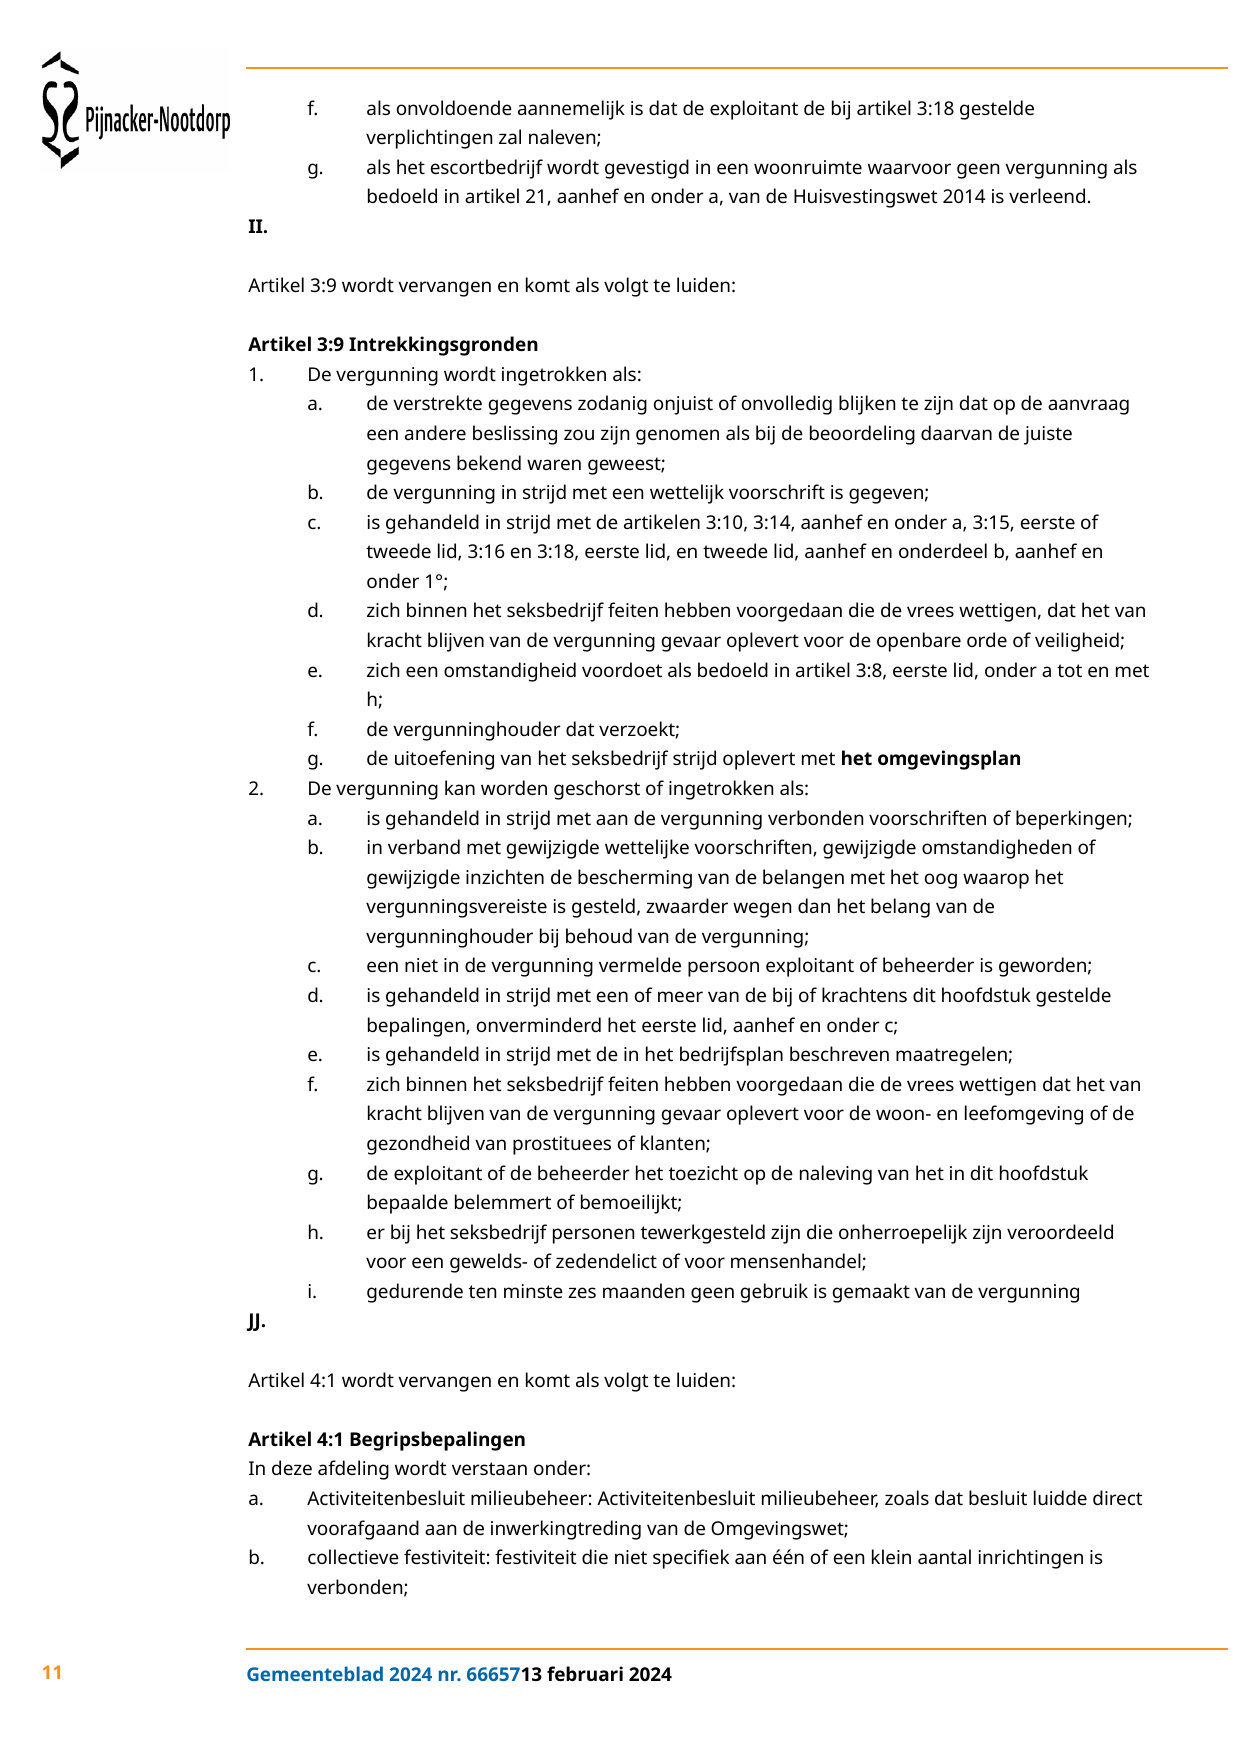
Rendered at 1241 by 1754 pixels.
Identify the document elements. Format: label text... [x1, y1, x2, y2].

list is gehandeld in strijd met de in het bedrijfsplan beschreven maatregelen; [307, 1041, 1152, 1067]
list de vergunning in strijd met een wettelijk voorschrift is gegeven; [307, 479, 1152, 505]
list gedurende ten minste zes maanden geen gebruik is gemaakt van de vergunning [307, 1278, 1152, 1304]
list een niet in de vergunning vermelde persoon exploitant of beheerder is geworden; [307, 953, 1152, 978]
list als het escortbedrijf wordt gevestigd in een woonruimte waarvoor geen vergunning als bedoeld in artikel 21, aanhef en onder a, van de Huisvestingswet 2014 is verleend. [307, 154, 1152, 209]
text Artikel 4:1 wordt vervangen en komt als volgt te luiden: [248, 1367, 1152, 1393]
text II. [248, 213, 1152, 239]
list zich binnen het seksbedrijf feiten hebben voorgedaan die de vrees wettigen dat het van kracht blijven van de vergunning gevaar oplevert voor de woon- en leefomgeving of de gezondheid van prostituees of klanten; [307, 1071, 1152, 1156]
list de uitoefening van het seksbedrijf strijd oplevert met het omgevingsplan [307, 746, 1152, 771]
list zich binnen het seksbedrijf feiten hebben voorgedaan die de vrees wettigen, dat het van kracht blijven van de vergunning gevaar oplevert voor de openbare orde of veiligheid; [307, 598, 1152, 653]
list is gehandeld in strijd met aan de vergunning verbonden voorschriften of beperkingen; [307, 805, 1152, 831]
text Artikel 3:9 wordt vervangen en komt als volgt te luiden: [248, 272, 1152, 298]
list collectieve festiviteit: festiviteit die niet specifiek aan één of een klein aantal inrichtingen is verbonden; [248, 1544, 1152, 1600]
list de exploitant of de beheerder het toezicht op de naleving van het in dit hoofdstuk bepaalde belemmert of bemoeilijkt; [307, 1160, 1152, 1215]
text Artikel 3:9 Intrekkingsgronden [248, 331, 1152, 357]
list de vergunninghouder dat verzoekt; [307, 716, 1152, 742]
list zich een omstandigheid voordoet als bedoeld in artikel 3:8, eerste lid, onder a tot en met h; [307, 657, 1152, 712]
list als onvoldoende aannemelijk is dat de exploitant de bij artikel 3:18 gestelde verplichtingen zal naleven; [307, 95, 1152, 150]
text Artikel 4:1 Begripsbepalingen [248, 1426, 1152, 1452]
picture [41, 47, 231, 172]
list is gehandeld in strijd met de artikelen 3:10, 3:14, aanhef en onder a, 3:15, eerste of tweede lid, 3:16 en 3:18, eerste lid, en tweede lid, aanhef en onderdeel b, aanhef en onder 1°; [307, 509, 1152, 594]
text JJ. [248, 1308, 1152, 1333]
list in verband met gewijzigde wettelijke voorschriften, gewijzigde omstandigheden of gewijzigde inzichten de bescherming van de belangen met het oog waarop het vergunningsvereiste is gesteld, zwaarder wegen dan het belang van de vergunninghouder bij behoud van de vergunning; [307, 834, 1152, 949]
list is gehandeld in strijd met een of meer van de bij of krachtens dit hoofdstuk gestelde bepalingen, onverminderd het eerste lid, aanhef en onder c; [307, 982, 1152, 1038]
list de verstrekte gegevens zodanig onjuist of onvolledig blijken te zijn dat op de aanvraag een andere beslissing zou zijn genomen als bij de beoordeling daarvan de juiste gegevens bekend waren geweest; [307, 391, 1152, 476]
list De vergunning wordt ingetrokken als: [248, 361, 1152, 387]
list Activiteitenbesluit milieubeheer: Activiteitenbesluit milieubeheer, zoals dat besluit luidde direct voorafgaand aan de inwerkingtreding van de Omgevingswet; [248, 1485, 1152, 1541]
list er bij het seksbedrijf personen tewerkgesteld zijn die onherroepelijk zijn veroordeeld voor een gewelds- of zedendelict of voor mensenhandel; [307, 1219, 1152, 1274]
text In deze afdeling wordt verstaan onder: [248, 1456, 1152, 1481]
list De vergunning kan worden geschorst of ingetrokken als: [248, 775, 1152, 801]
